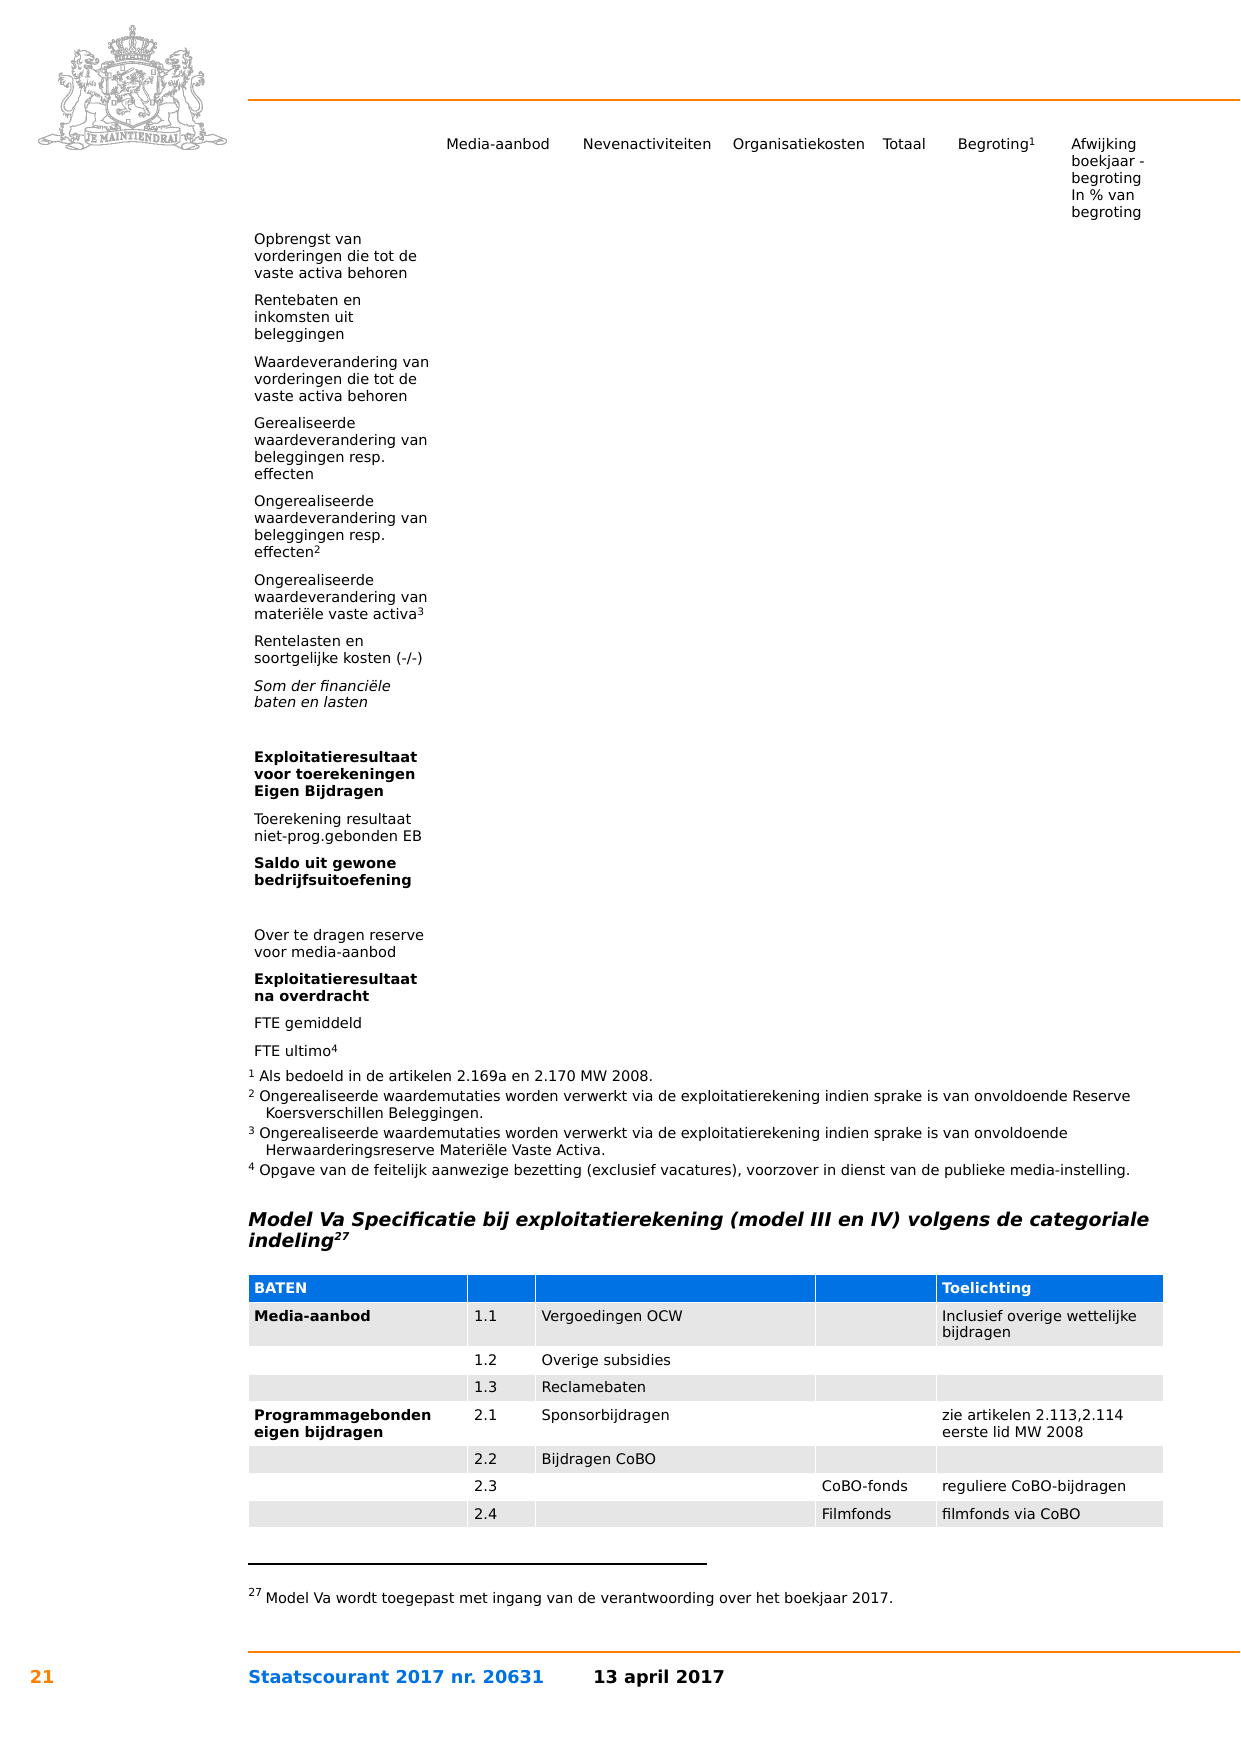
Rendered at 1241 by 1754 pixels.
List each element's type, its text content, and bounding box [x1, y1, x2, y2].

table_cell [441, 288, 576, 348]
table_cell [249, 1375, 467, 1401]
table_cell [249, 717, 440, 743]
table_cell [441, 673, 576, 716]
table_cell [952, 489, 1065, 566]
table_cell 1.1 [468, 1303, 535, 1346]
table_cell [249, 1474, 467, 1500]
table_cell Gerealiseerde waardeverandering van beleggingen resp. effecten [249, 410, 440, 488]
table_cell [727, 850, 876, 893]
table_cell [1066, 288, 1163, 348]
table_cell CoBO-fonds [816, 1474, 936, 1500]
table_cell Over te dragen reserve voor media-aanbod [249, 922, 440, 965]
table_cell Exploitatieresultaat na overdracht [249, 966, 440, 1010]
table_cell [727, 1038, 876, 1064]
table_cell [727, 1011, 876, 1037]
table_cell Ongerealiseerde waardeverandering van materiële vaste activa3 [249, 567, 440, 627]
table_header Totaal [877, 131, 951, 225]
table_cell [249, 1446, 467, 1473]
table_cell Rentelasten en soortgelijke kosten (-/-) [249, 628, 440, 672]
table_cell [952, 1038, 1065, 1064]
table_header [536, 1275, 815, 1302]
table_cell [577, 806, 726, 849]
table_cell [877, 1038, 951, 1064]
table_cell [727, 288, 876, 348]
table_cell [877, 1011, 951, 1037]
picture [38, 25, 227, 150]
table_cell [952, 895, 1065, 921]
table_cell [577, 1038, 726, 1064]
table_cell [877, 895, 951, 921]
table_cell [952, 806, 1065, 849]
table_cell [577, 966, 726, 1010]
table_cell FTE ultimo4 [249, 1038, 440, 1064]
table_header Begroting1 [952, 131, 1065, 225]
table_cell [937, 1375, 1163, 1401]
table_cell [727, 895, 876, 921]
table_cell Waardeverandering van vorderingen die tot de vaste activa behoren [249, 349, 440, 409]
table_cell [1066, 717, 1163, 743]
table_cell [249, 1347, 467, 1373]
table_header [468, 1275, 535, 1302]
table_cell 1.3 [468, 1375, 535, 1401]
table_cell reguliere CoBO-bijdragen [937, 1474, 1163, 1500]
table_cell [727, 806, 876, 849]
table_cell [1066, 349, 1163, 409]
table_cell [952, 628, 1065, 672]
table_header Organisatiekosten [727, 131, 876, 225]
table_cell [877, 850, 951, 893]
table_header BATEN [249, 1275, 467, 1302]
text Model Va wordt toegepast met ingang van de verantwoording over het boekjaar 2017. [248, 1586, 1163, 1608]
table_cell [727, 226, 876, 287]
table_cell 2.1 [468, 1402, 535, 1445]
table_cell [877, 806, 951, 849]
table_cell [577, 489, 726, 566]
table_cell [816, 1375, 936, 1401]
table_cell [816, 1303, 936, 1346]
table_cell [536, 1501, 815, 1527]
table_cell [877, 489, 951, 566]
table_cell [441, 850, 576, 893]
table_cell [1066, 895, 1163, 921]
table_cell FTE gemiddeld [249, 1011, 440, 1037]
table_cell [937, 1347, 1163, 1373]
table_cell Media-aanbod [249, 1303, 467, 1346]
table_cell Filmfonds [816, 1501, 936, 1527]
table_cell Rentebaten en inkomsten uit beleggingen [249, 288, 440, 348]
table_cell [577, 410, 726, 488]
table_cell Som der financiële baten en lasten [249, 673, 440, 716]
table_cell Ongerealiseerde waardeverandering van beleggingen resp. effecten2 [249, 489, 440, 566]
table_cell Toerekening resultaat niet-prog.gebonden EB [249, 806, 440, 849]
table_cell [1066, 628, 1163, 672]
table_cell [536, 1474, 815, 1500]
table_cell [1066, 673, 1163, 716]
table_cell 2.3 [468, 1474, 535, 1500]
table_cell Opbrengst van vorderingen die tot de vaste activa behoren [249, 226, 440, 287]
table_cell [441, 895, 576, 921]
table_cell [727, 922, 876, 965]
table_cell [952, 966, 1065, 1010]
table_cell [877, 717, 951, 743]
table_cell [441, 1011, 576, 1037]
table_cell [727, 628, 876, 672]
table_cell [441, 410, 576, 488]
table_cell [952, 410, 1065, 488]
table_cell [727, 717, 876, 743]
table_header [249, 131, 440, 225]
table_cell [816, 1446, 936, 1473]
table_cell [577, 922, 726, 965]
table_cell [1066, 745, 1163, 805]
table_cell [1066, 1011, 1163, 1037]
table_cell [1066, 226, 1163, 287]
table_cell [1066, 489, 1163, 566]
table_cell [937, 1446, 1163, 1473]
table_cell [952, 745, 1065, 805]
table_cell [877, 673, 951, 716]
table_cell [1066, 410, 1163, 488]
table_header Nevenactiviteiten [577, 131, 726, 225]
table_cell [577, 673, 726, 716]
table_cell [577, 717, 726, 743]
table_cell [816, 1347, 936, 1373]
table_cell [441, 806, 576, 849]
table_cell [1066, 966, 1163, 1010]
table_cell [1066, 850, 1163, 893]
table_cell Bijdragen CoBO [536, 1446, 815, 1473]
table_cell [441, 922, 576, 965]
table_cell [1066, 567, 1163, 627]
table_cell [952, 288, 1065, 348]
table_cell [952, 1011, 1065, 1037]
table_cell Programmagebonden eigen bijdragen [249, 1402, 467, 1445]
table_cell [877, 226, 951, 287]
table_cell [441, 226, 576, 287]
table_cell [577, 349, 726, 409]
table_cell [727, 489, 876, 566]
table_cell 1 Als bedoeld in de artikelen 2.169a en 2.170 MW 2008. 2 Ongerealiseerde waardemutaties worden verwerkt via de exploitatierekening indien sprake is van onvoldoende Reserve Koersverschillen Beleggingen. 3 Ongerealiseerde waardemutaties worden verwerkt via de exploitatierekening indien sprake is van onvoldoende Herwaarderingsreserve Materiële Vaste Activa. 4 Opgave van de feitelijk aanwezige bezetting (exclusief vacatures), voorzover in dienst van de publieke media-instelling. [248, 1066, 1163, 1178]
table_cell [249, 1501, 467, 1527]
table_cell [1066, 1038, 1163, 1064]
table_cell [1066, 806, 1163, 849]
table_cell 1.2 [468, 1347, 535, 1373]
table_cell [877, 349, 951, 409]
table_cell [577, 628, 726, 672]
table_cell [952, 673, 1065, 716]
table_cell [877, 922, 951, 965]
subtitle Model Va Specificatie bij exploitatierekening (model III en IV) volgens de categoriale indeling [248, 1208, 1163, 1252]
table_header [816, 1275, 936, 1302]
table_cell [249, 895, 440, 921]
table_cell 2.2 [468, 1446, 535, 1473]
table_cell [441, 349, 576, 409]
table_cell [727, 745, 876, 805]
table_cell [727, 673, 876, 716]
table_cell Overige subsidies [536, 1347, 815, 1373]
table_cell [727, 567, 876, 627]
table_cell [727, 410, 876, 488]
table_cell [877, 567, 951, 627]
table_cell [952, 850, 1065, 893]
table_cell [877, 410, 951, 488]
table_cell [441, 745, 576, 805]
table_cell [577, 895, 726, 921]
table_cell [577, 567, 726, 627]
table_cell [952, 567, 1065, 627]
table_cell [441, 567, 576, 627]
table_cell Reclamebaten [536, 1375, 815, 1401]
table_cell [952, 717, 1065, 743]
table_cell [577, 850, 726, 893]
table_header Media-aanbod [441, 131, 576, 225]
table_cell [952, 922, 1065, 965]
table_cell Inclusief overige wettelijke bijdragen [937, 1303, 1163, 1346]
table_cell [952, 226, 1065, 287]
table_cell [577, 226, 726, 287]
table_cell [441, 1038, 576, 1064]
table_cell Saldo uit gewone bedrijfsuitoefening [249, 850, 440, 893]
table_cell [952, 349, 1065, 409]
table_cell [1066, 922, 1163, 965]
table_cell Sponsorbijdragen [536, 1402, 815, 1445]
table_cell [441, 489, 576, 566]
table_cell [577, 1011, 726, 1037]
table_cell [727, 966, 876, 1010]
table_cell filmfonds via CoBO [937, 1501, 1163, 1527]
table_cell [577, 745, 726, 805]
table_cell [877, 745, 951, 805]
table_cell 2.4 [468, 1501, 535, 1527]
table_cell [816, 1402, 936, 1445]
table_cell [577, 288, 726, 348]
table_cell [877, 628, 951, 672]
table_cell zie artikelen 2.113,2.114 eerste lid MW 2008 [937, 1402, 1163, 1445]
table_cell [727, 349, 876, 409]
table_cell [441, 966, 576, 1010]
table_cell [441, 628, 576, 672]
table_cell Vergoedingen OCW [536, 1303, 815, 1346]
table_cell [877, 966, 951, 1010]
table_header Afwijking boekjaar -begroting In % van begroting [1066, 131, 1163, 225]
table_header Toelichting [937, 1275, 1163, 1302]
table_cell [441, 717, 576, 743]
table_cell [877, 288, 951, 348]
table_cell Exploitatieresultaat voor toerekeningen Eigen Bijdragen [249, 745, 440, 805]
